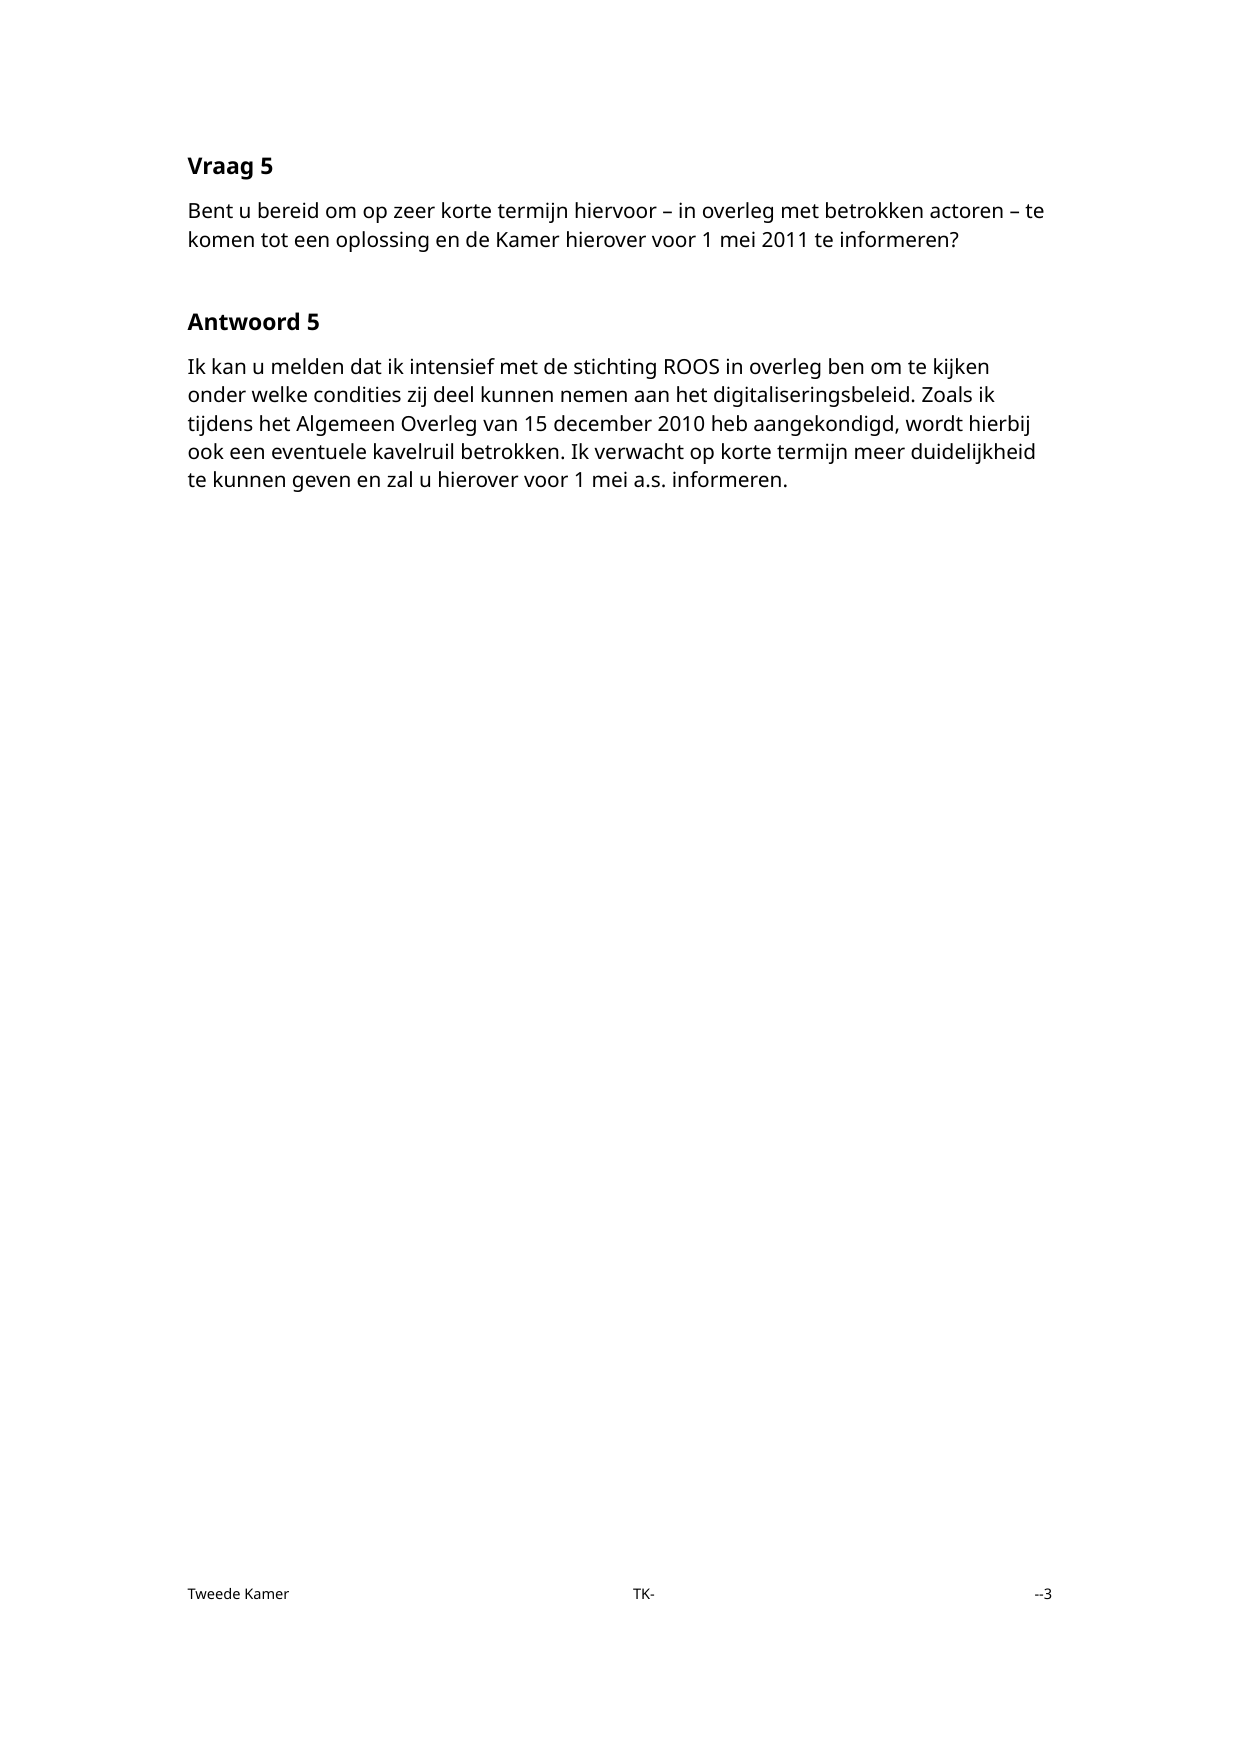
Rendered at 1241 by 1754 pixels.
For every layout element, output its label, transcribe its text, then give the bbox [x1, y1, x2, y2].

subtitle Vraag 5 [187, 150, 1053, 181]
text Bent u bereid om op zeer korte termijn hiervoor – in overleg met betrokken actoren – te komen tot een oplossing en de Kamer hierover voor 1 mei 2011 te informeren? [187, 196, 1053, 253]
subtitle Antwoord 5 [187, 306, 1053, 337]
text Ik kan u melden dat ik intensief met de stichting ROOS in overleg ben om te kijken onder welke condities zij deel kunnen nemen aan het digitaliseringsbeleid. Zoals ik tijdens het Algemeen Overleg van 15 december 2010 heb aangekondigd, wordt hierbij ook een eventuele kavelruil betrokken. Ik verwacht op korte termijn meer duidelijkheid te kunnen geven en zal u hierover voor 1 mei a.s. informeren. [187, 352, 1053, 494]
